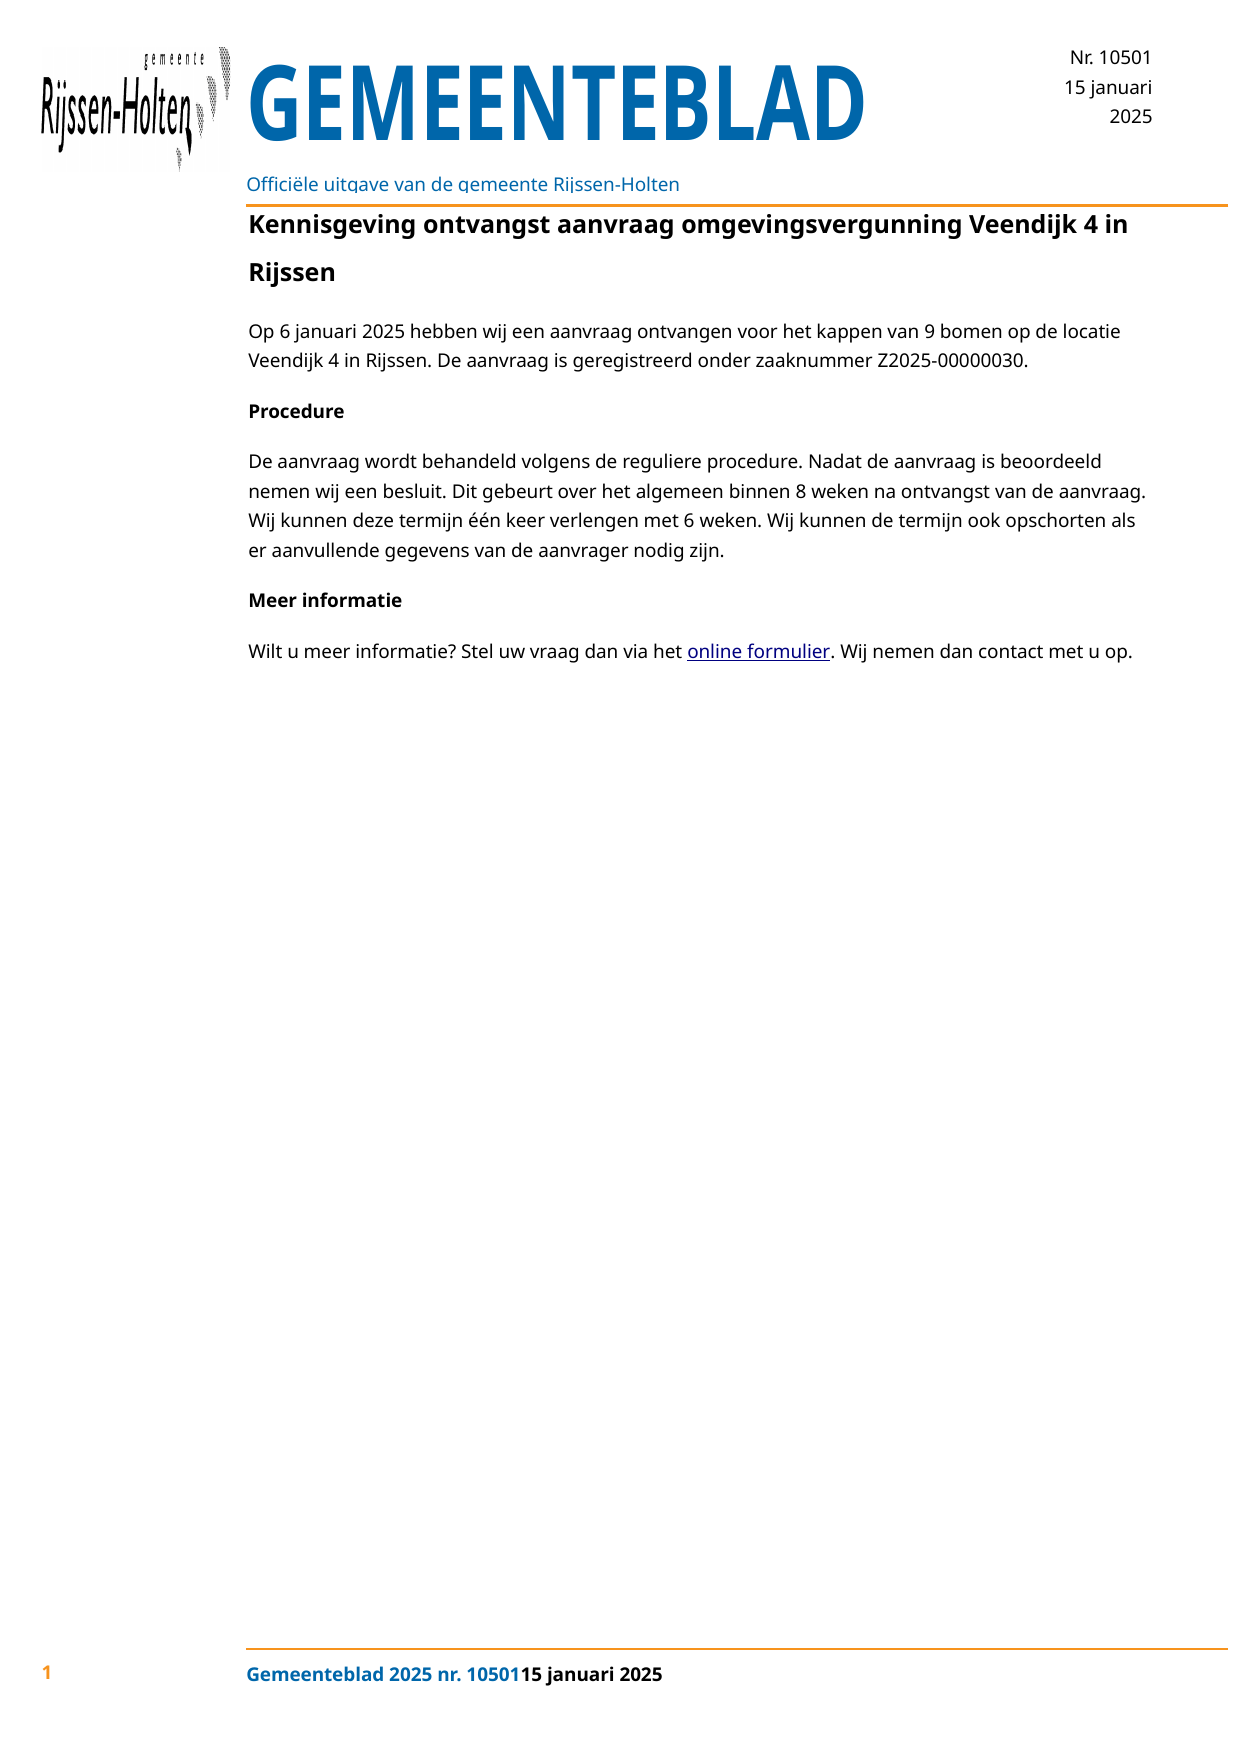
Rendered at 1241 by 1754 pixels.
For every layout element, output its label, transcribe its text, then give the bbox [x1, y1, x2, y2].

text Op 6 januari 2025 hebben wij een aanvraag ontvangen voor het kappen van 9 bomen op de locatie Veendijk 4 in Rijssen. De aanvraag is geregistreerd onder zaaknummer Z2025-00000030. [248, 318, 1152, 373]
picture [41, 47, 231, 172]
text Procedure [248, 398, 1152, 424]
text De aanvraag wordt behandeld volgens de reguliere procedure. Nadat de aanvraag is beoordeeld nemen wij een besluit. Dit gebeurt over het algemeen binnen 8 weken na ontvangst van de aanvraag. Wij kunnen deze termijn één keer verlengen met 6 weken. Wij kunnen de termijn ook opschorten als er aanvullende gegevens van de aanvrager nodig zijn. [248, 448, 1152, 563]
text Kennisgeving ontvangst aanvraag omgevingsvergunning Veendijk 4 in Rijssen [248, 207, 1152, 288]
text Meer informatie [248, 587, 1152, 613]
text Wilt u meer informatie? Stel uw vraag dan via het online formulier. Wij nemen dan contact met u op. [248, 638, 1152, 664]
